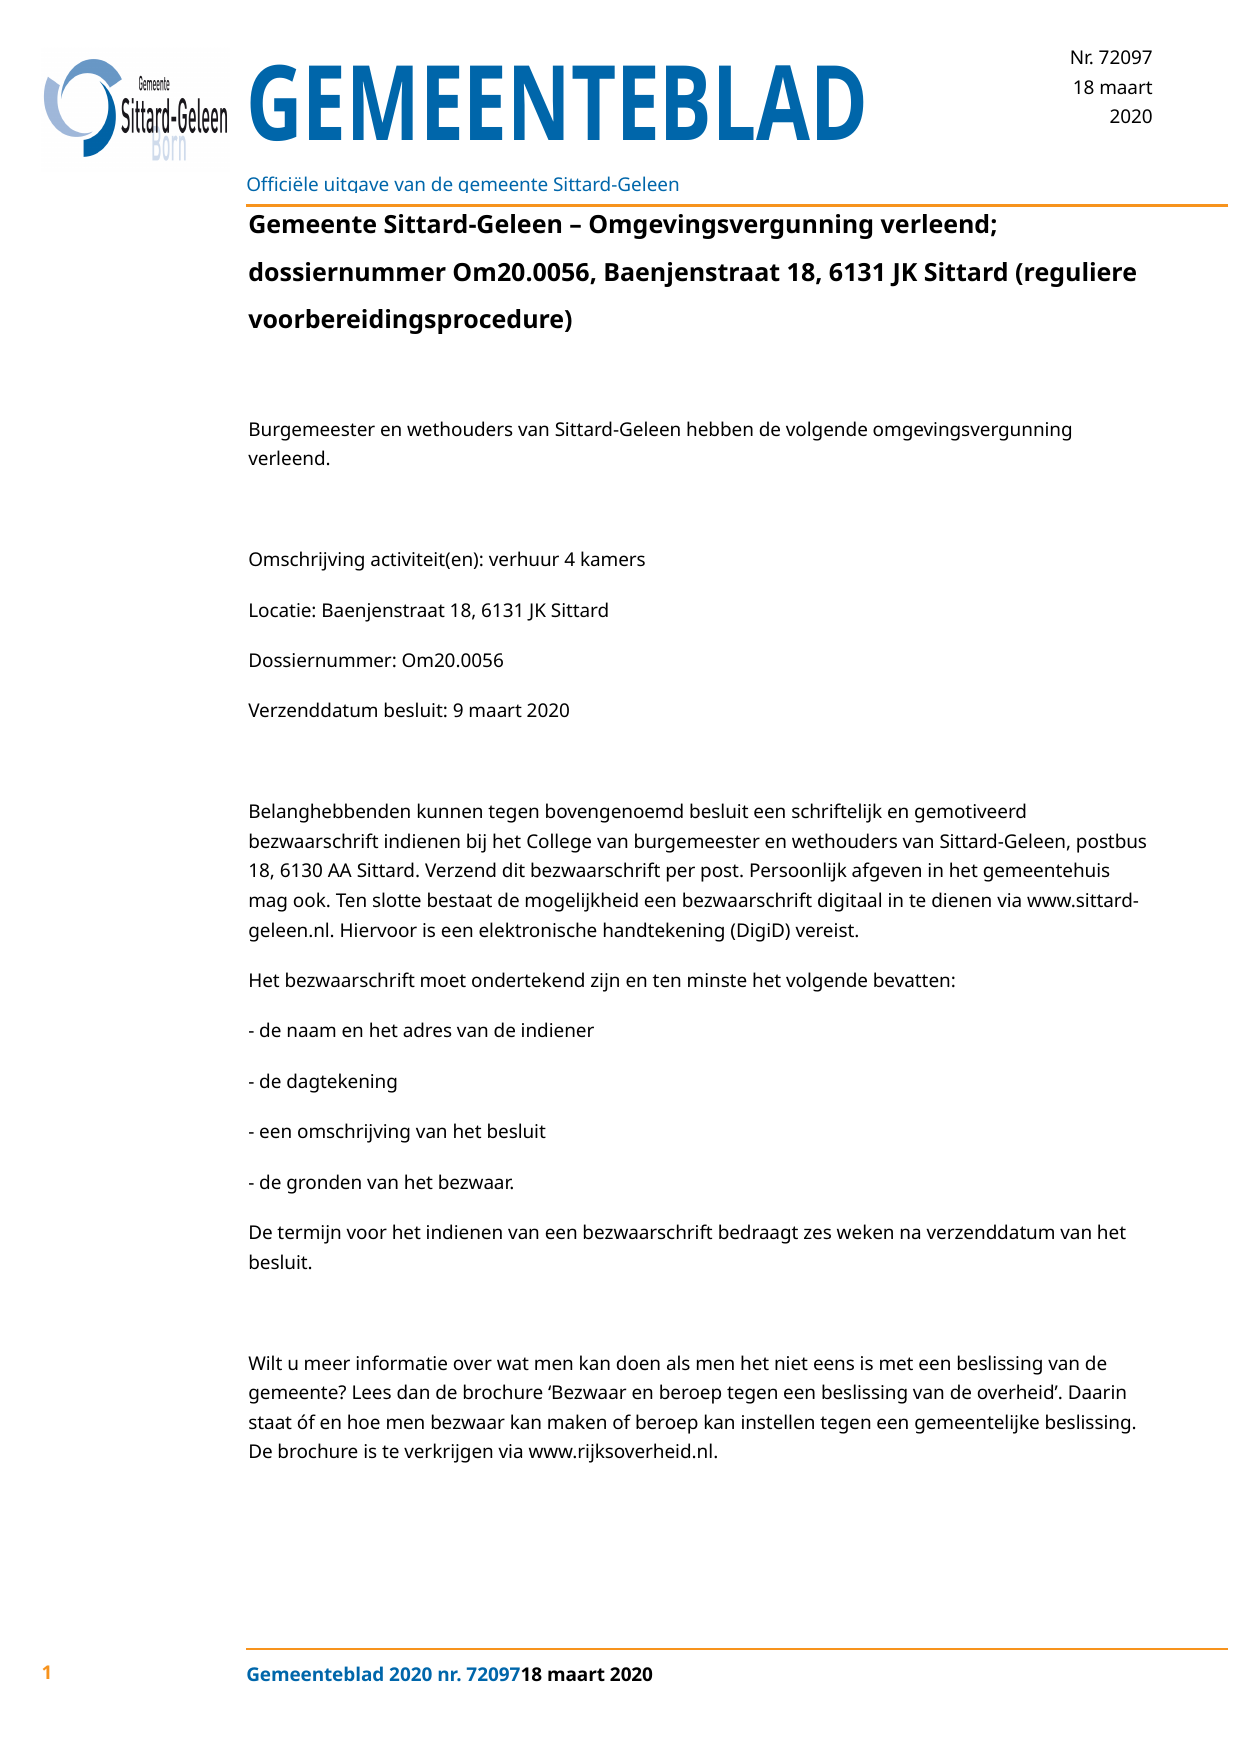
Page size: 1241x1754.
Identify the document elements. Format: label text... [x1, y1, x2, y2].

text Gemeente Sittard-Geleen – Omgevingsvergunning verleend; dossiernummer Om20.0056, Baenjenstraat 18, 6131 JK Sittard (reguliere voorbereidingsprocedure) [248, 207, 1152, 336]
text Burgemeester en wethouders van Sittard-Geleen hebben de volgende omgevingsvergunning verleend. [248, 416, 1152, 471]
picture [41, 47, 231, 172]
text - een omschrijving van het besluit [248, 1118, 1152, 1144]
text Wilt u meer informatie over wat men kan doen als men het niet eens is met een beslissing van de gemeente? Lees dan de brochure ‘Bezwaar en beroep tegen een beslissing van de overheid’. Daarin staat óf en hoe men bezwaar kan maken of beroep kan instellen tegen een gemeentelijke beslissing. De brochure is te verkrijgen via www.rijksoverheid.nl. [248, 1350, 1152, 1464]
text De termijn voor het indienen van een bezwaarschrift bedraagt zes weken na verzenddatum van het besluit. [248, 1219, 1152, 1274]
text Dossiernummer: Om20.0056 [248, 647, 1152, 673]
text Locatie: Baenjenstraat 18, 6131 JK Sittard [248, 597, 1152, 622]
text Verzenddatum besluit: 9 maart 2020 [248, 698, 1152, 723]
text - de gronden van het bezwaar. [248, 1169, 1152, 1194]
text Het bezwaarschrift moet ondertekend zijn en ten minste het volgende bevatten: [248, 967, 1152, 993]
text - de dagtekening [248, 1068, 1152, 1094]
text Omschrijving activiteit(en): verhuur 4 kamers [248, 546, 1152, 572]
text Belanghebbenden kunnen tegen bovengenoemd besluit een schriftelijk en gemotiveerd bezwaarschrift indienen bij het College van burgemeester en wethouders van Sittard-Geleen, postbus 18, 6130 AA Sittard. Verzend dit bezwaarschrift per post. Persoonlijk afgeven in het gemeentehuis mag ook. Ten slotte bestaat de mogelijkheid een bezwaarschrift digitaal in te dienen via www.sittard-geleen.nl. Hiervoor is een elektronische handtekening (DigiD) vereist. [248, 798, 1152, 942]
text - de naam en het adres van de indiener [248, 1018, 1152, 1043]
